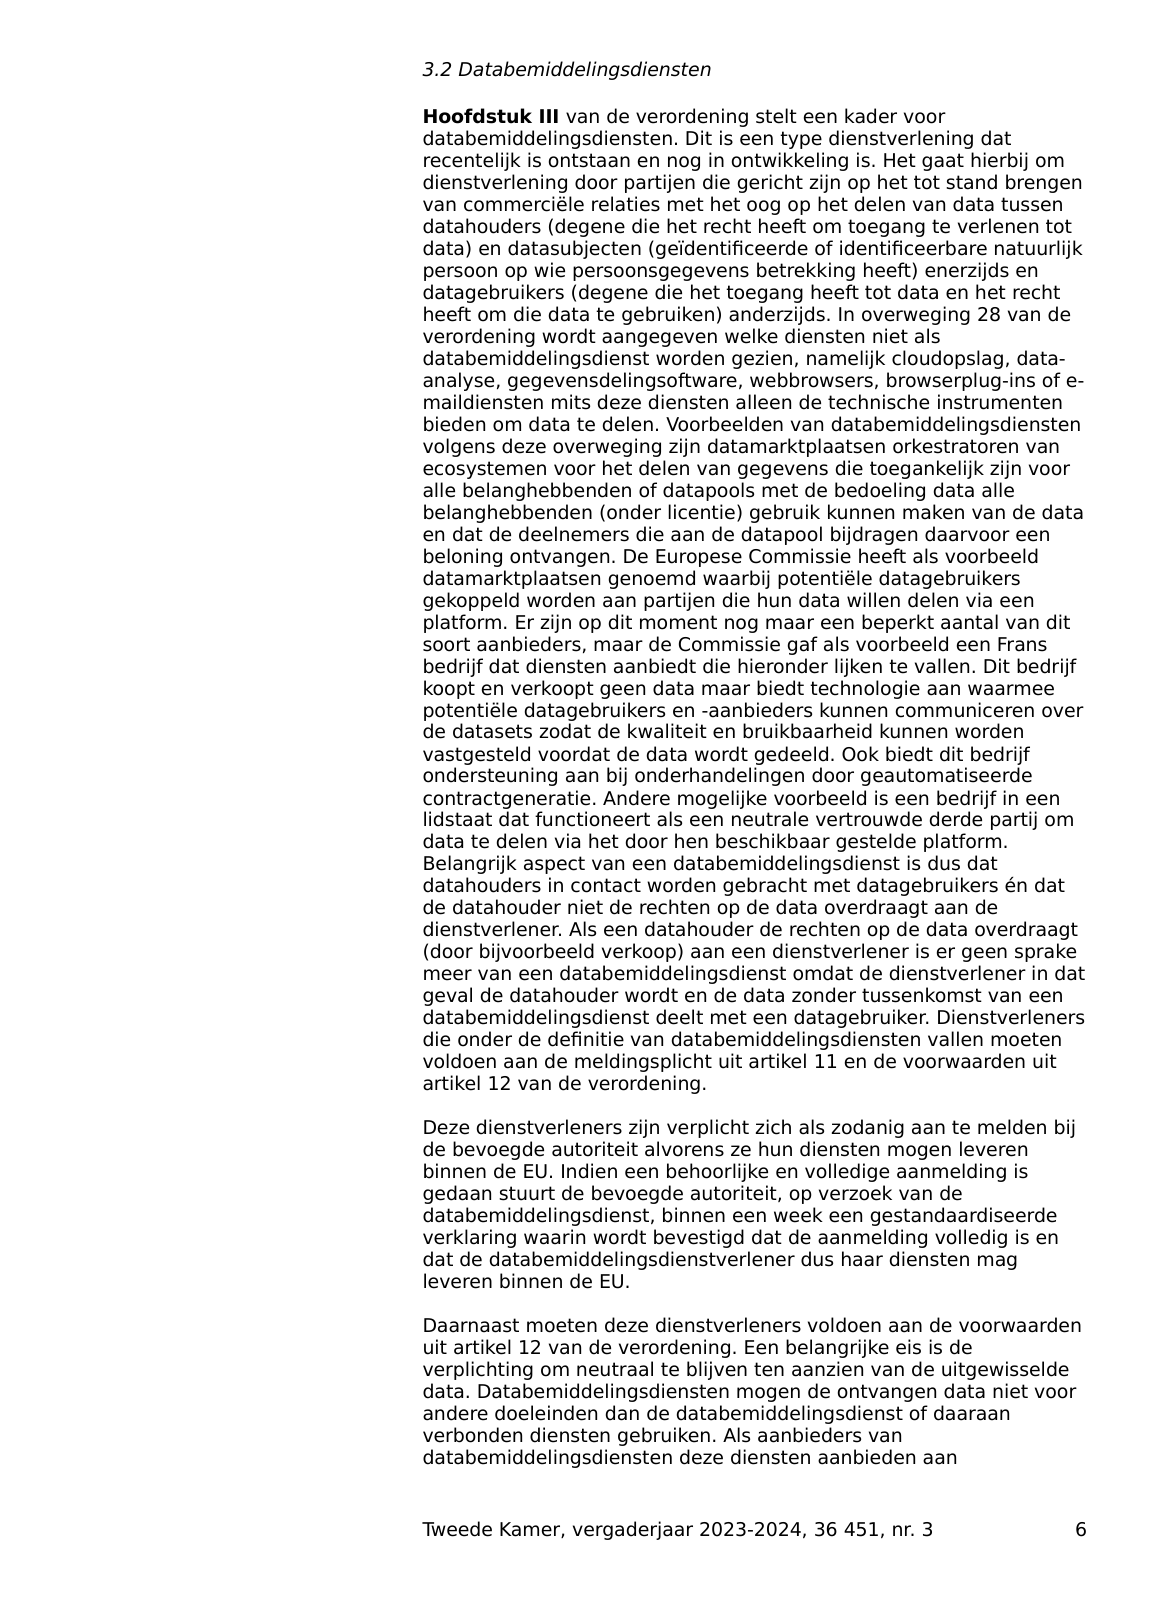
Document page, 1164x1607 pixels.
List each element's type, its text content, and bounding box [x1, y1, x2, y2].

text Hoofdstuk III van de verordening stelt een kader voor databemiddelingsdiensten. Dit is een type dienstverlening dat recentelijk is ontstaan en nog in ontwikkeling is. Het gaat hierbij om dienstverlening door partijen die gericht zijn op het tot stand brengen van commerciële relaties met het oog op het delen van data tussen datahouders (degene die het recht heeft om toegang te verlenen tot data) en datasubjecten (geïdentificeerde of identificeerbare natuurlijk persoon op wie persoonsgegevens betrekking heeft) enerzijds en datagebruikers (degene die het toegang heeft tot data en het recht heeft om die data te gebruiken) anderzijds. In overweging 28 van de verordening wordt aangegeven welke diensten niet als databemiddelingsdienst worden gezien, namelijk cloudopslag, data-analyse, gegevensdelingsoftware, webbrowsers, browserplug-ins of e-maildiensten mits deze diensten alleen de technische instrumenten bieden om data te delen. Voorbeelden van databemiddelingsdiensten volgens deze overweging zijn datamarktplaatsen orkestratoren van ecosystemen voor het delen van gegevens die toegankelijk zijn voor alle belanghebbenden of datapools met de bedoeling data alle belanghebbenden (onder licentie) gebruik kunnen maken van de data en dat de deelnemers die aan de datapool bijdragen daarvoor een beloning ontvangen. De Europese Commissie heeft als voorbeeld datamarktplaatsen genoemd waarbij potentiële datagebruikers gekoppeld worden aan partijen die hun data willen delen via een platform. Er zijn op dit moment nog maar een beperkt aantal van dit soort aanbieders, maar de Commissie gaf als voorbeeld een Frans bedrijf dat diensten aanbiedt die hieronder lijken te vallen. Dit bedrijf koopt en verkoopt geen data maar biedt technologie aan waarmee potentiële datagebruikers en -aanbieders kunnen communiceren over de datasets zodat de kwaliteit en bruikbaarheid kunnen worden vastgesteld voordat de data wordt gedeeld. Ook biedt dit bedrijf ondersteuning aan bij onderhandelingen door geautomatiseerde contractgeneratie. Andere mogelijke voorbeeld is een bedrijf in een lidstaat dat functioneert als een neutrale vertrouwde derde partij om data te delen via het door hen beschikbaar gestelde platform. Belangrijk aspect van een databemiddelingsdienst is dus dat datahouders in contact worden gebracht met datagebruikers én dat de datahouder niet de rechten op de data overdraagt aan de dienstverlener. Als een datahouder de rechten op de data overdraagt (door bijvoorbeeld verkoop) aan een dienstverlener is er geen sprake meer van een databemiddelingsdienst omdat de dienstverlener in dat geval de datahouder wordt en de data zonder tussenkomst van een databemiddelingsdienst deelt met een datagebruiker. Dienstverleners die onder de definitie van databemiddelingsdiensten vallen moeten voldoen aan de meldingsplicht uit artikel 11 en de voorwaarden uit artikel 12 van de verordening. [422, 106, 1087, 1095]
text Daarnaast moeten deze dienstverleners voldoen aan de voorwaarden uit artikel 12 van de verordening. Een belangrijke eis is de verplichting om neutraal te blijven ten aanzien van de uitgewisselde data. Databemiddelingsdiensten mogen de ontvangen data niet voor andere doeleinden dan de databemiddelingsdienst of daaraan verbonden diensten gebruiken. Als aanbieders van databemiddelingsdiensten deze diensten aanbieden aan [422, 1315, 1087, 1469]
subtitle 3.2 Databemiddelingsdiensten [422, 59, 1087, 81]
text Deze dienstverleners zijn verplicht zich als zodanig aan te melden bij de bevoegde autoriteit alvorens ze hun diensten mogen leveren binnen de EU. Indien een behoorlijke en volledige aanmelding is gedaan stuurt de bevoegde autoriteit, op verzoek van de databemiddelingsdienst, binnen een week een gestandaardiseerde verklaring waarin wordt bevestigd dat de aanmelding volledig is en dat de databemiddelingsdienstverlener dus haar diensten mag leveren binnen de EU. [422, 1117, 1087, 1293]
